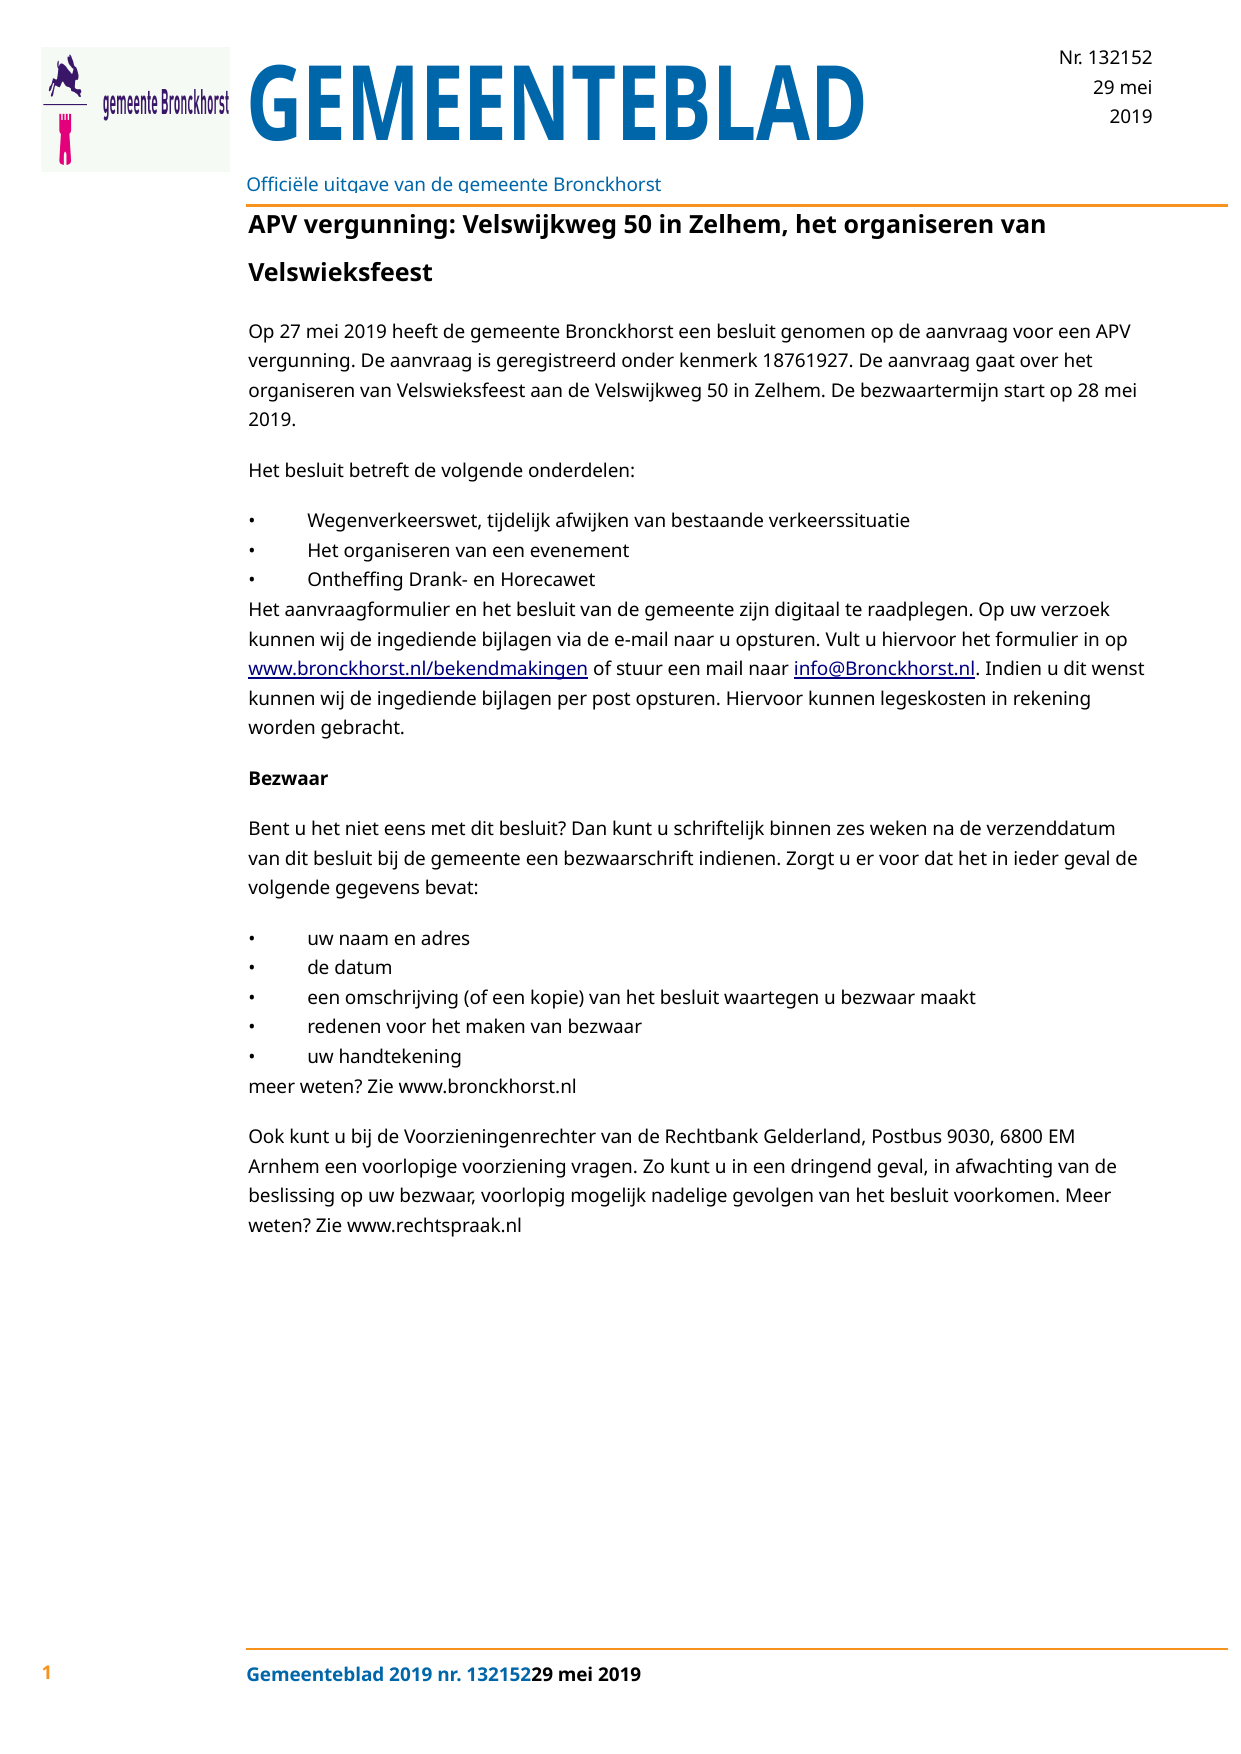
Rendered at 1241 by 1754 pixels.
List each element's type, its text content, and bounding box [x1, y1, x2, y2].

text Bezwaar [248, 765, 1152, 791]
list uw naam en adres [248, 925, 1152, 951]
text Ook kunt u bij de Voorzieningenrechter van de Rechtbank Gelderland, Postbus 9030, 6800 EM Arnhem een voorlopige voorziening vragen. Zo kunt u in een dringend geval, in afwachting van de beslissing op uw bezwaar, voorlopig mogelijk nadelige gevolgen van het besluit voorkomen. Meer weten? Zie www.rechtspraak.nl [248, 1123, 1152, 1238]
text Op 27 mei 2019 heeft de gemeente Bronckhorst een besluit genomen op de aanvraag voor een APV vergunning. De aanvraag is geregistreerd onder kenmerk 18761927. De aanvraag gaat over het organiseren van Velswieksfeest aan de Velswijkweg 50 in Zelhem. De bezwaartermijn start op 28 mei 2019. [248, 318, 1152, 432]
text APV vergunning: Velswijkweg 50 in Zelhem, het organiseren van Velswieksfeest [248, 207, 1152, 288]
list de datum [248, 954, 1152, 980]
list redenen voor het maken van bezwaar [248, 1014, 1152, 1039]
text Het besluit betreft de volgende onderdelen: [248, 457, 1152, 483]
list Ontheffing Drank- en Horecawet [248, 567, 1152, 592]
list uw handtekening [248, 1043, 1152, 1069]
text meer weten? Zie www.bronckhorst.nl [248, 1073, 1152, 1099]
list Wegenverkeerswet, tijdelijk afwijken van bestaande verkeerssituatie [248, 507, 1152, 533]
list Het organiseren van een evenement [248, 537, 1152, 563]
text Bent u het niet eens met dit besluit? Dan kunt u schriftelijk binnen zes weken na de verzenddatum van dit besluit bij de gemeente een bezwaarschrift indienen. Zorgt u er voor dat het in ieder geval de volgende gegevens bevat: [248, 815, 1152, 900]
text Het aanvraagformulier en het besluit van de gemeente zijn digitaal te raadplegen. Op uw verzoek kunnen wij de ingediende bijlagen via de e-mail naar u opsturen. Vult u hiervoor het formulier in op www.bronckhorst.nl/bekendmakingen of stuur een mail naar info@Bronckhorst.nl. Indien u dit wenst kunnen wij de ingediende bijlagen per post opsturen. Hiervoor kunnen legeskosten in rekening worden gebracht. [248, 596, 1152, 740]
list een omschrijving (of een kopie) van het besluit waartegen u bezwaar maakt [248, 984, 1152, 1010]
picture [41, 47, 231, 172]
